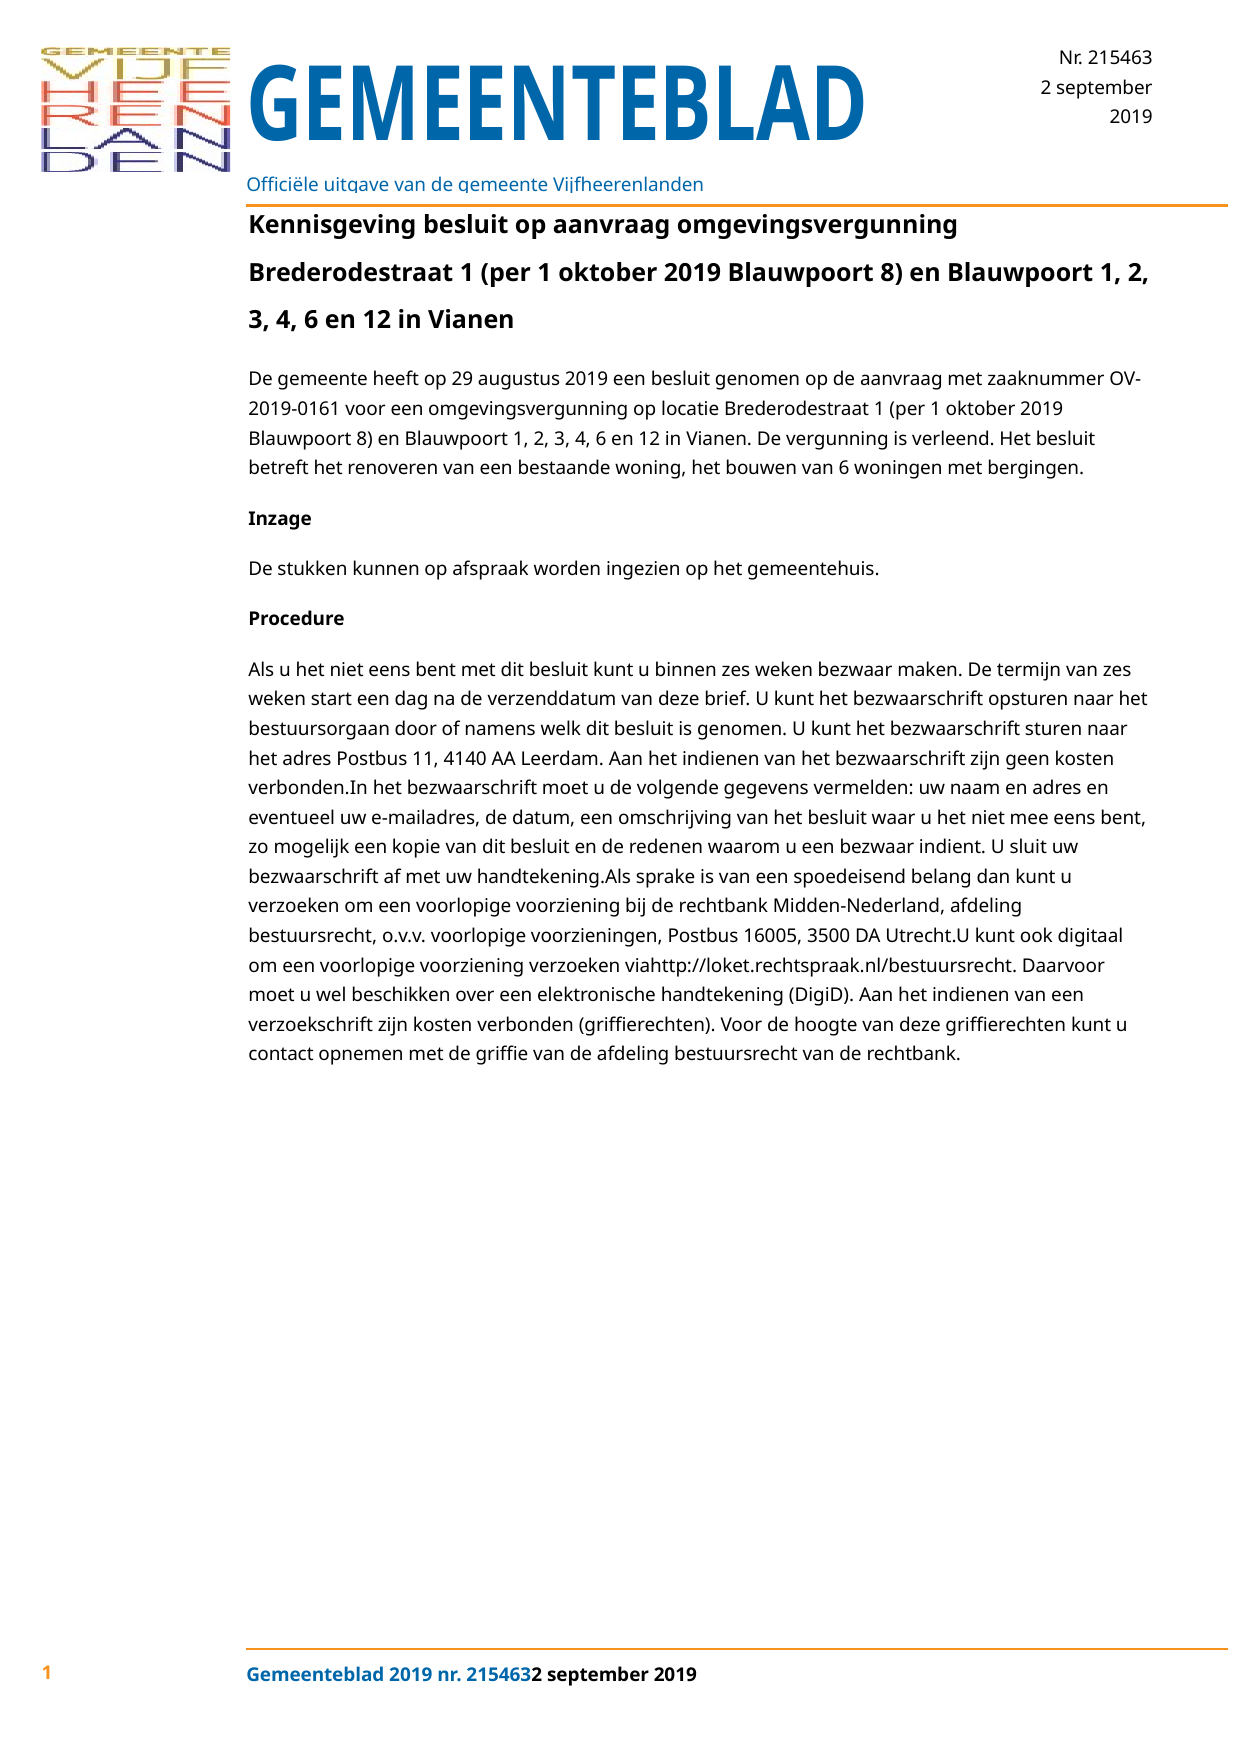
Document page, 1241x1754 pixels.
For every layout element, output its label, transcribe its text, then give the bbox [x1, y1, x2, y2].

text Procedure [248, 606, 1152, 631]
picture [41, 47, 231, 172]
text De gemeente heeft op 29 augustus 2019 een besluit genomen op de aanvraag met zaaknummer OV-2019-0161 voor een omgevingsvergunning op locatie Brederodestraat 1 (per 1 oktober 2019 Blauwpoort 8) en Blauwpoort 1, 2, 3, 4, 6 en 12 in Vianen. De vergunning is verleend. Het besluit betreft het renoveren van een bestaande woning, het bouwen van 6 woningen met bergingen. [248, 366, 1152, 480]
text Als u het niet eens bent met dit besluit kunt u binnen zes weken bezwaar maken. De termijn van zes weken start een dag na de verzenddatum van deze brief. U kunt het bezwaarschrift opsturen naar het bestuursorgaan door of namens welk dit besluit is genomen. U kunt het bezwaarschrift sturen naar het adres Postbus 11, 4140 AA Leerdam. Aan het indienen van het bezwaarschrift zijn geen kosten verbonden.In het bezwaarschrift moet u de volgende gegevens vermelden: uw naam en adres en eventueel uw e-mailadres, de datum, een omschrijving van het besluit waar u het niet mee eens bent, zo mogelijk een kopie van dit besluit en de redenen waarom u een bezwaar indient. U sluit uw bezwaarschrift af met uw handtekening.Als sprake is van een spoedeisend belang dan kunt u verzoeken om een voorlopige voorziening bij de rechtbank Midden-Nederland, afdeling bestuursrecht, o.v.v. voorlopige voorzieningen, Postbus 16005, 3500 DA Utrecht.U kunt ook digitaal om een voorlopige voorziening verzoeken viahttp://loket.rechtspraak.nl/bestuursrecht. Daarvoor moet u wel beschikken over een elektronische handtekening (DigiD). Aan het indienen van een verzoekschrift zijn kosten verbonden (griffierechten). Voor de hoogte van deze griffierechten kunt u contact opnemen met de griffie van de afdeling bestuursrecht van de rechtbank. [248, 656, 1152, 1066]
text Inzage [248, 505, 1152, 530]
text De stukken kunnen op afspraak worden ingezien op het gemeentehuis. [248, 555, 1152, 581]
text Kennisgeving besluit op aanvraag omgevingsvergunning Brederodestraat 1 (per 1 oktober 2019 Blauwpoort 8) en Blauwpoort 1, 2, 3, 4, 6 en 12 in Vianen [248, 207, 1152, 336]
